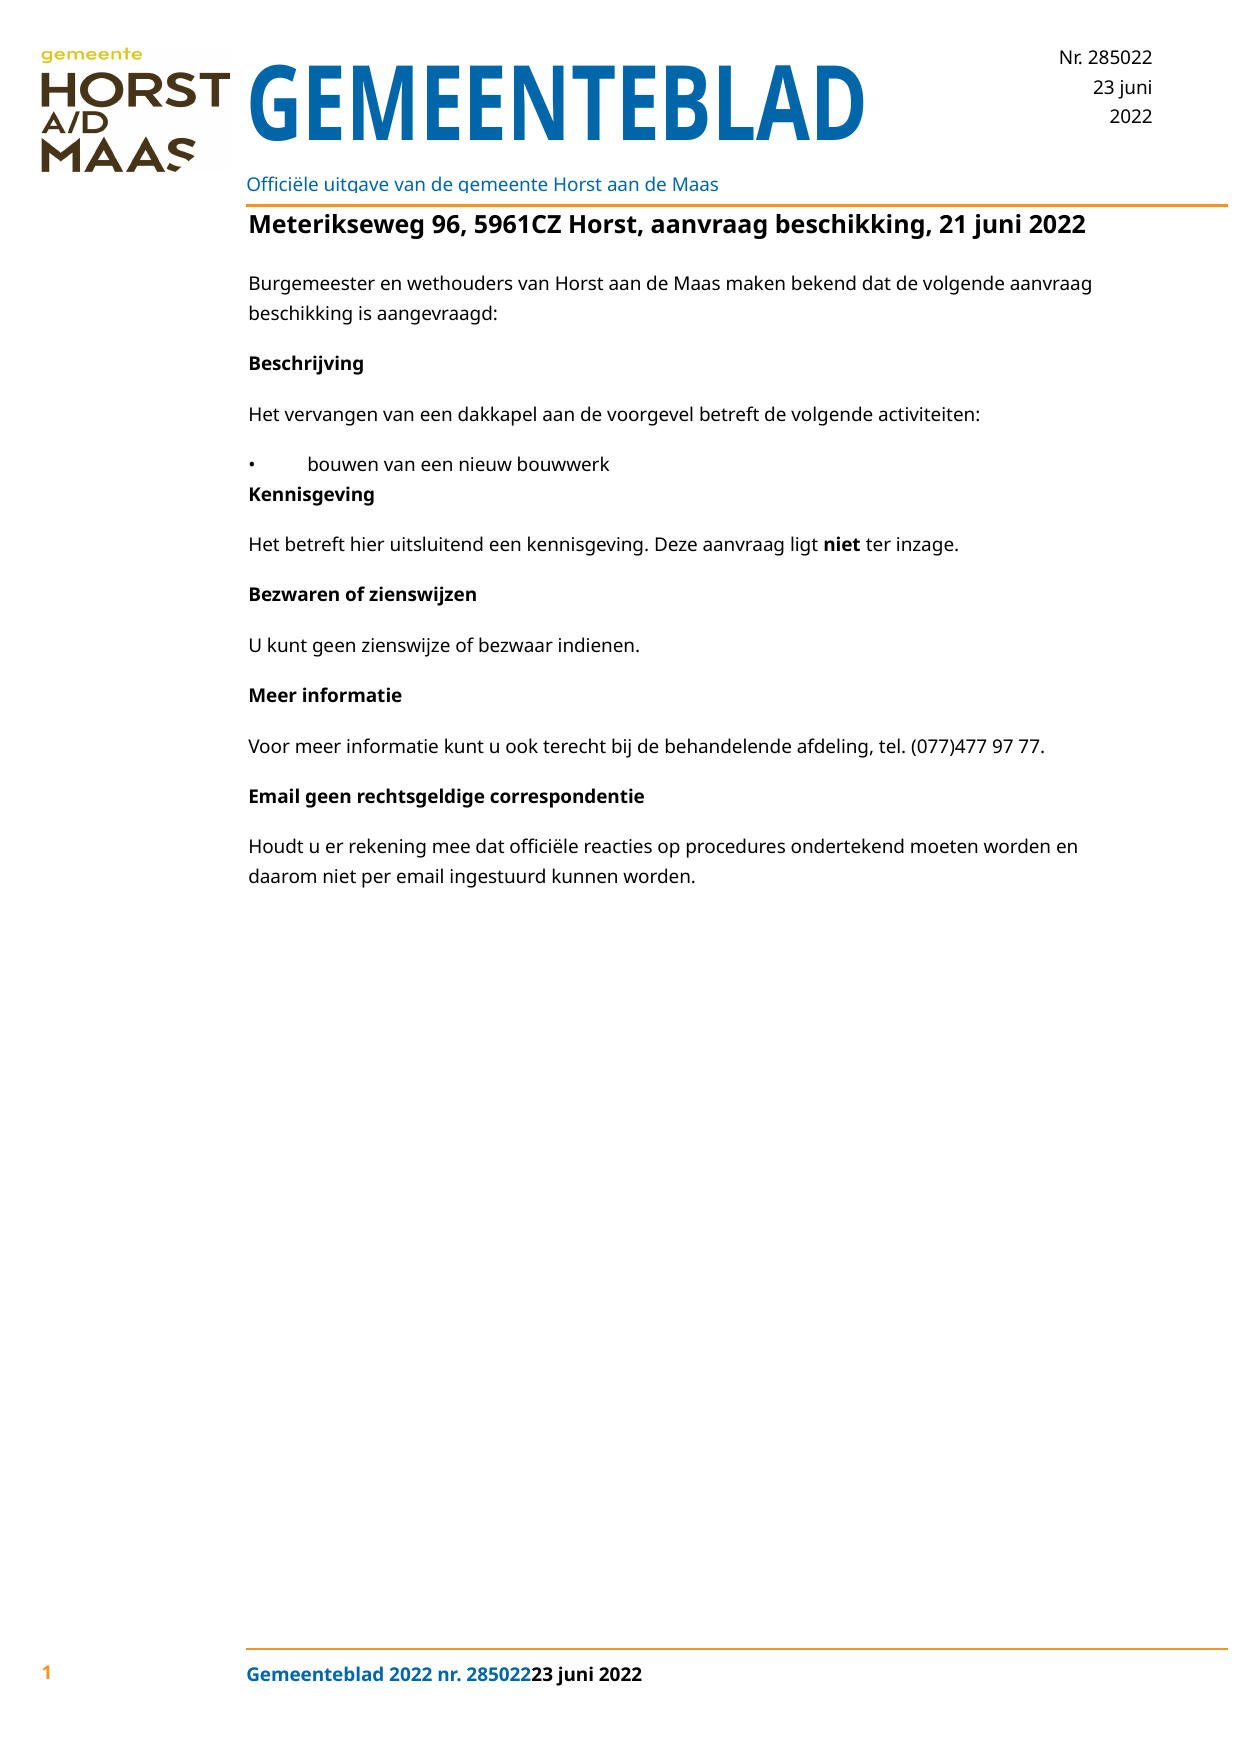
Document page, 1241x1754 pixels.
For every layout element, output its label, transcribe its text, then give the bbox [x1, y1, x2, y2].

picture [41, 47, 231, 172]
text Kennisgeving [248, 481, 1152, 506]
text Het vervangen van een dakkapel aan de voorgevel betreft de volgende activiteiten: [248, 401, 1152, 426]
text Burgemeester en wethouders van Horst aan de Maas maken bekend dat de volgende aanvraag beschikking is aangevraagd: [248, 270, 1152, 326]
text Bezwaren of zienswijzen [248, 582, 1152, 607]
list bouwen van een nieuw bouwwerk [248, 451, 1152, 477]
text Email geen rechtsgeldige correspondentie [248, 783, 1152, 809]
text Houdt u er rekening mee dat officiële reacties op procedures ondertekend moeten worden en daarom niet per email ingestuurd kunnen worden. [248, 834, 1152, 889]
text U kunt geen zienswijze of bezwaar indienen. [248, 632, 1152, 658]
text Meer informatie [248, 682, 1152, 708]
text Meterikseweg 96, 5961CZ Horst, aanvraag beschikking, 21 juni 2022 [248, 207, 1152, 241]
text Het betreft hier uitsluitend een kennisgeving. Deze aanvraag ligt niet ter inzage. [248, 531, 1152, 557]
text Voor meer informatie kunt u ook terecht bij de behandelende afdeling, tel. (077)477 97 77. [248, 733, 1152, 758]
text Beschrijving [248, 350, 1152, 376]
